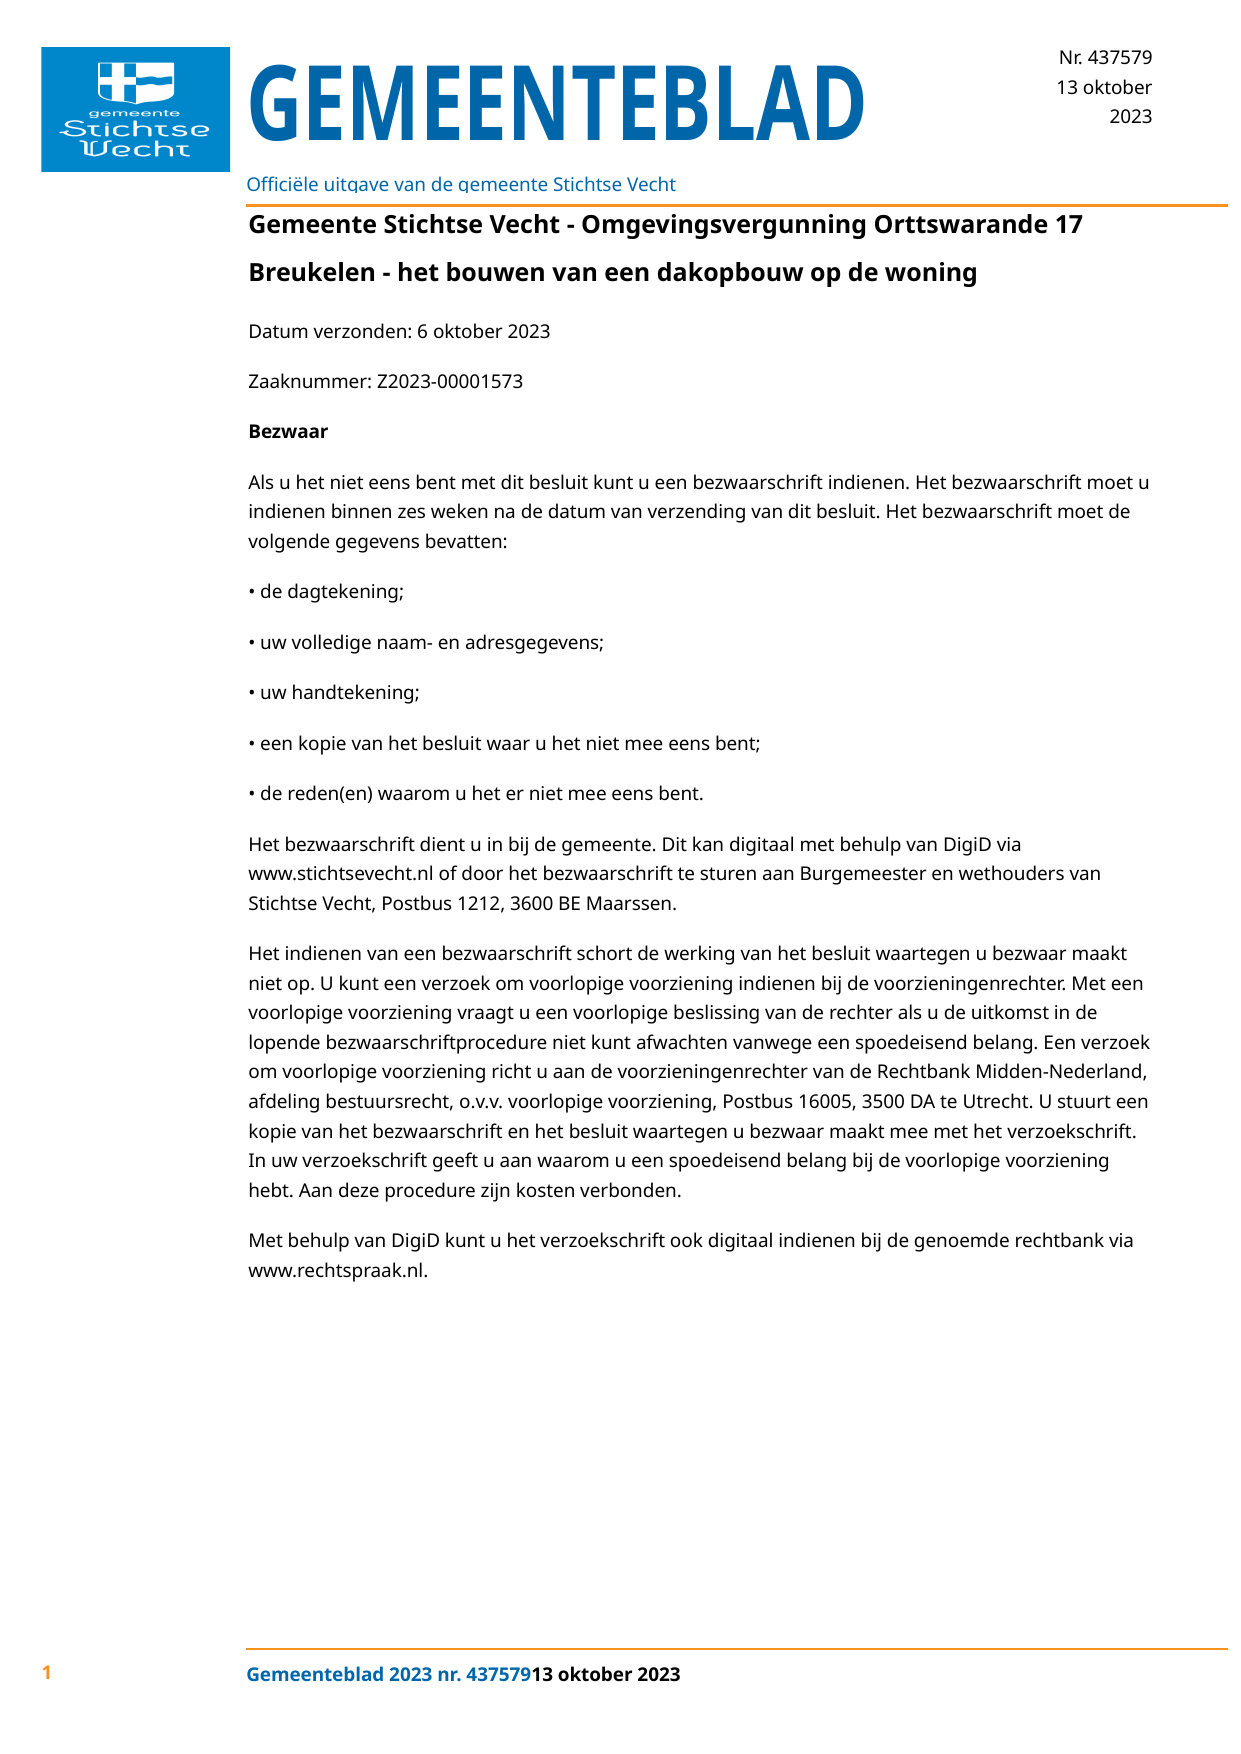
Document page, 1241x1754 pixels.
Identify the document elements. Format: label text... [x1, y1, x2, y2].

text • een kopie van het besluit waar u het niet mee eens bent; [248, 730, 1152, 756]
text Als u het niet eens bent met dit besluit kunt u een bezwaarschrift indienen. Het bezwaarschrift moet u indienen binnen zes weken na de datum van verzending van dit besluit. Het bezwaarschrift moet de volgende gegevens bevatten: [248, 469, 1152, 554]
text • uw volledige naam- en adresgegevens; [248, 629, 1152, 655]
text Bezwaar [248, 419, 1152, 444]
text • de dagtekening; [248, 579, 1152, 604]
text Zaaknummer: Z2023-00001573 [248, 368, 1152, 394]
text • uw handtekening; [248, 679, 1152, 705]
picture [99, 63, 135, 101]
text • de reden(en) waarom u het er niet mee eens bent. [248, 780, 1152, 806]
text Het indienen van een bezwaarschrift schort de werking van het besluit waartegen u bezwaar maakt niet op. U kunt een verzoek om voorlopige voorziening indienen bij de voorzieningenrechter. Met een voorlopige voorziening vraagt u een voorlopige beslissing van de rechter als u de uitkomst in de lopende bezwaarschriftprocedure niet kunt afwachten vanwege een spoedeisend belang. Een verzoek om voorlopige voorziening richt u aan de voorzieningenrechter van de Rechtbank Midden-Nederland, afdeling bestuursrecht, o.v.v. voorlopige voorziening, Postbus 16005, 3500 DA te Utrecht. U stuurt een kopie van het bezwaarschrift en het besluit waartegen u bezwaar maakt mee met het verzoekschrift. In uw verzoekschrift geeft u aan waarom u een spoedeisend belang bij de voorlopige voorziening hebt. Aan deze procedure zijn kosten verbonden. [248, 940, 1152, 1203]
text Het bezwaarschrift dient u in bij de gemeente. Dit kan digitaal met behulp van DigiD via www.stichtsevecht.nl of door het bezwaarschrift te sturen aan Burgemeester en wethouders van Stichtse Vecht, Postbus 1212, 3600 BE Maarssen. [248, 831, 1152, 916]
text Met behulp van DigiD kunt u het verzoekschrift ook digitaal indienen bij de genoemde rechtbank via www.rechtspraak.nl. [248, 1227, 1152, 1283]
text Datum verzonden: 6 oktober 2023 [248, 318, 1152, 344]
picture [137, 63, 174, 103]
text Gemeente Stichtse Vecht - Omgevingsvergunning Orttswarande 17 Breukelen - het bouwen van een dakopbouw op de woning [248, 207, 1152, 288]
